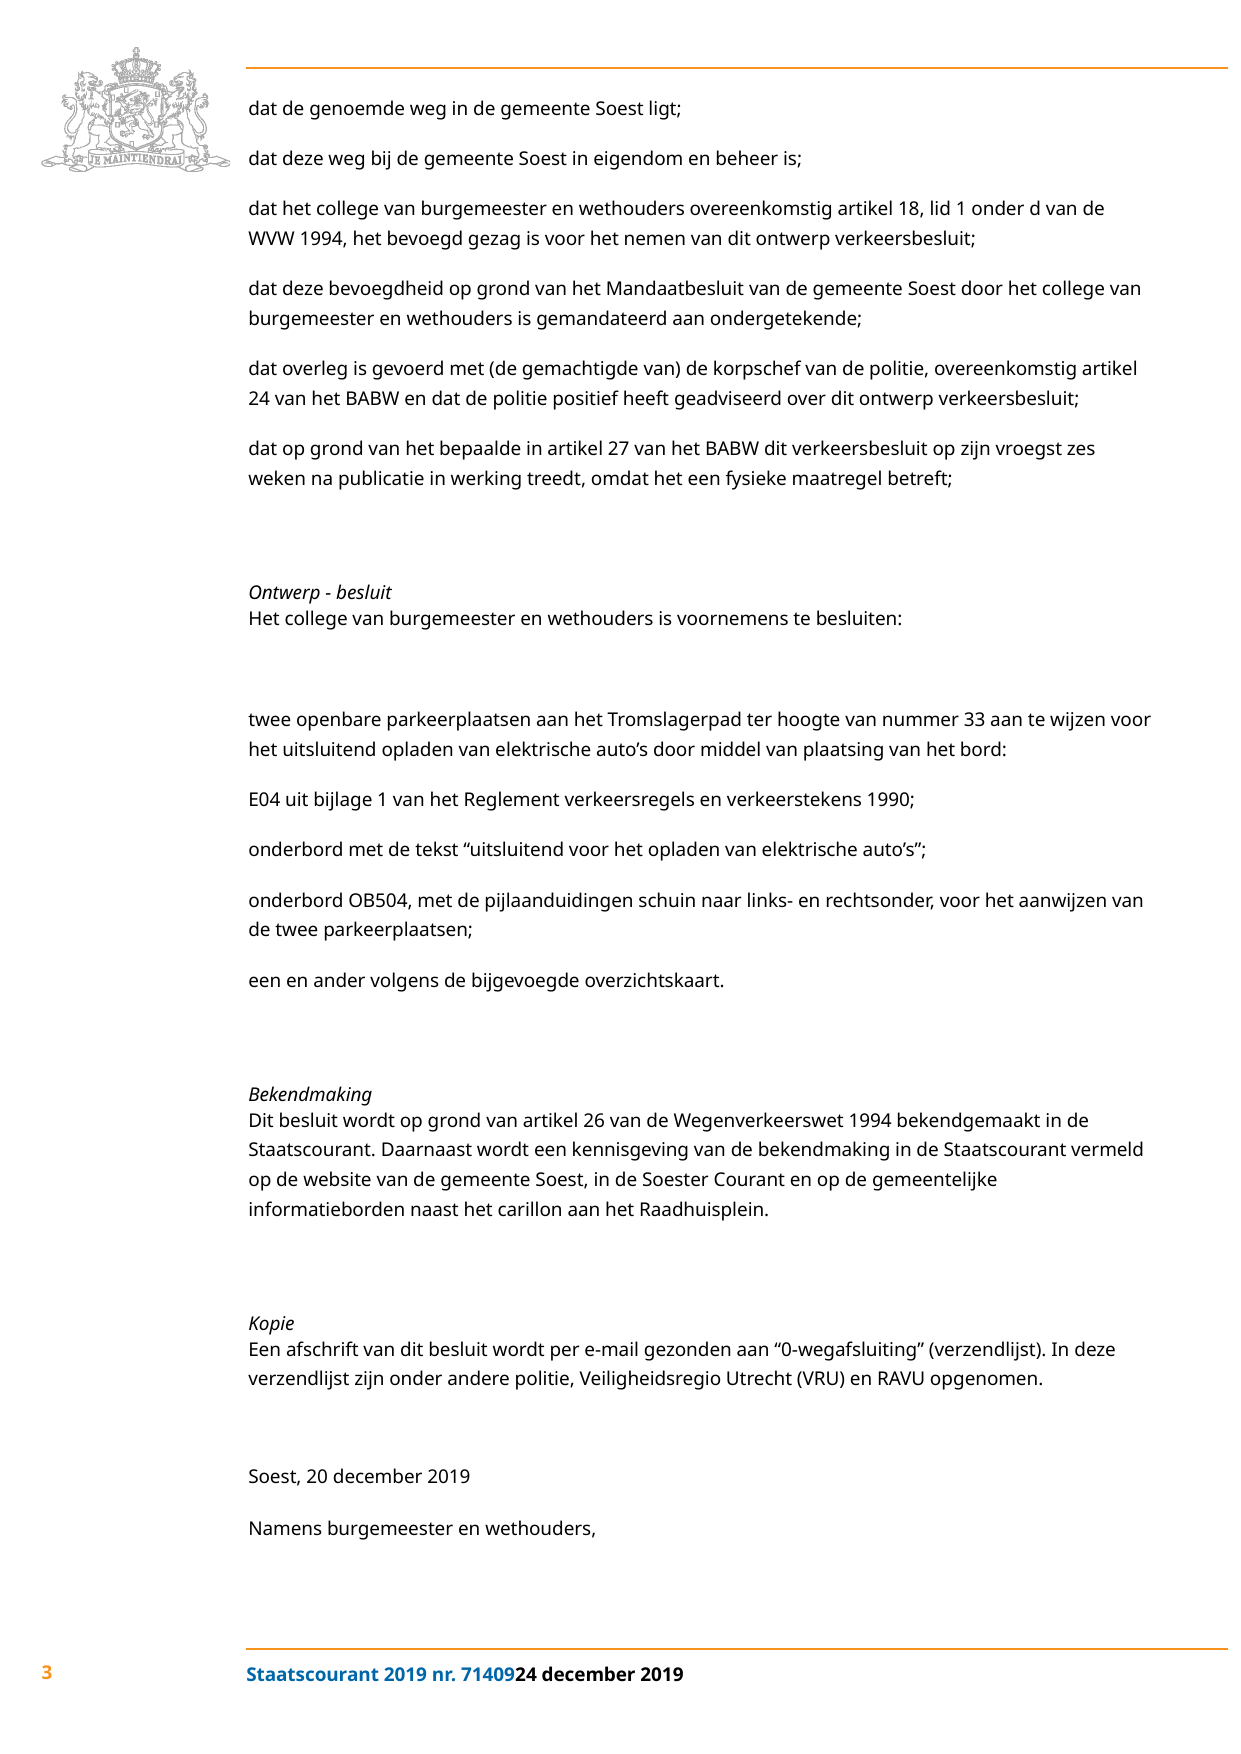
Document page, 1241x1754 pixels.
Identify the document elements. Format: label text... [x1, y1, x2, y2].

text onderbord OB504, met de pijlaanduidingen schuin naar links- en rechtsonder, voor het aanwijzen van de twee parkeerplaatsen; [248, 887, 1152, 942]
text dat het college van burgemeester en wethouders overeenkomstig artikel 18, lid 1 onder d van de WVW 1994, het bevoegd gezag is voor het nemen van dit ontwerp verkeersbesluit; [248, 196, 1152, 251]
text Soest, 20 december 2019 [248, 1464, 1152, 1489]
text Het college van burgemeester en wethouders is voornemens te besluiten: [248, 605, 1152, 631]
text een en ander volgens de bijgevoegde overzichtskaart. [248, 967, 1152, 993]
text Ontwerp - besluit [248, 579, 1152, 605]
text dat deze bevoegdheid op grond van het Mandaatbesluit van de gemeente Soest door het college van burgemeester en wethouders is gemandateerd aan ondergetekende; [248, 276, 1152, 331]
text Een afschrift van dit besluit wordt per e-mail gezonden aan “0-wegafsluiting” (verzendlijst). In deze verzendlijst zijn onder andere politie, Veiligheidsregio Utrecht (VRU) en RAVU opgenomen. [248, 1336, 1152, 1391]
text twee openbare parkeerplaatsen aan het Tromslagerpad ter hoogte van nummer 33 aan te wijzen voor het uitsluitend opladen van elektrische auto’s door middel van plaatsing van het bord: [248, 706, 1152, 761]
text Bekendmaking [248, 1081, 1152, 1107]
text dat op grond van het bepaalde in artikel 27 van het BABW dit verkeersbesluit op zijn vroegst zes weken na publicatie in werking treedt, omdat het een fysieke maatregel betreft; [248, 436, 1152, 491]
text E04 uit bijlage 1 van het Reglement verkeersregels en verkeerstekens 1990; [248, 786, 1152, 812]
text Kopie [248, 1310, 1152, 1336]
text Dit besluit wordt op grond van artikel 26 van de Wegenverkeerswet 1994 bekendgemaakt in de Staatscourant. Daarnaast wordt een kennisgeving van de bekendmaking in de Staatscourant vermeld op de website van de gemeente Soest, in de Soester Courant en op de gemeentelijke informatieborden naast het carillon aan het Raadhuisplein. [248, 1107, 1152, 1222]
picture [41, 47, 231, 172]
text dat overleg is gevoerd met (de gemachtigde van) de korpschef van de politie, overeenkomstig artikel 24 van het BABW en dat de politie positief heeft geadviseerd over dit ontwerp verkeersbesluit; [248, 356, 1152, 411]
text dat de genoemde weg in de gemeente Soest ligt; [248, 95, 1152, 121]
text Namens burgemeester en wethouders, [248, 1515, 1152, 1541]
text onderbord met de tekst “uitsluitend voor het opladen van elektrische auto’s”; [248, 837, 1152, 862]
text dat deze weg bij de gemeente Soest in eigendom en beheer is; [248, 145, 1152, 171]
